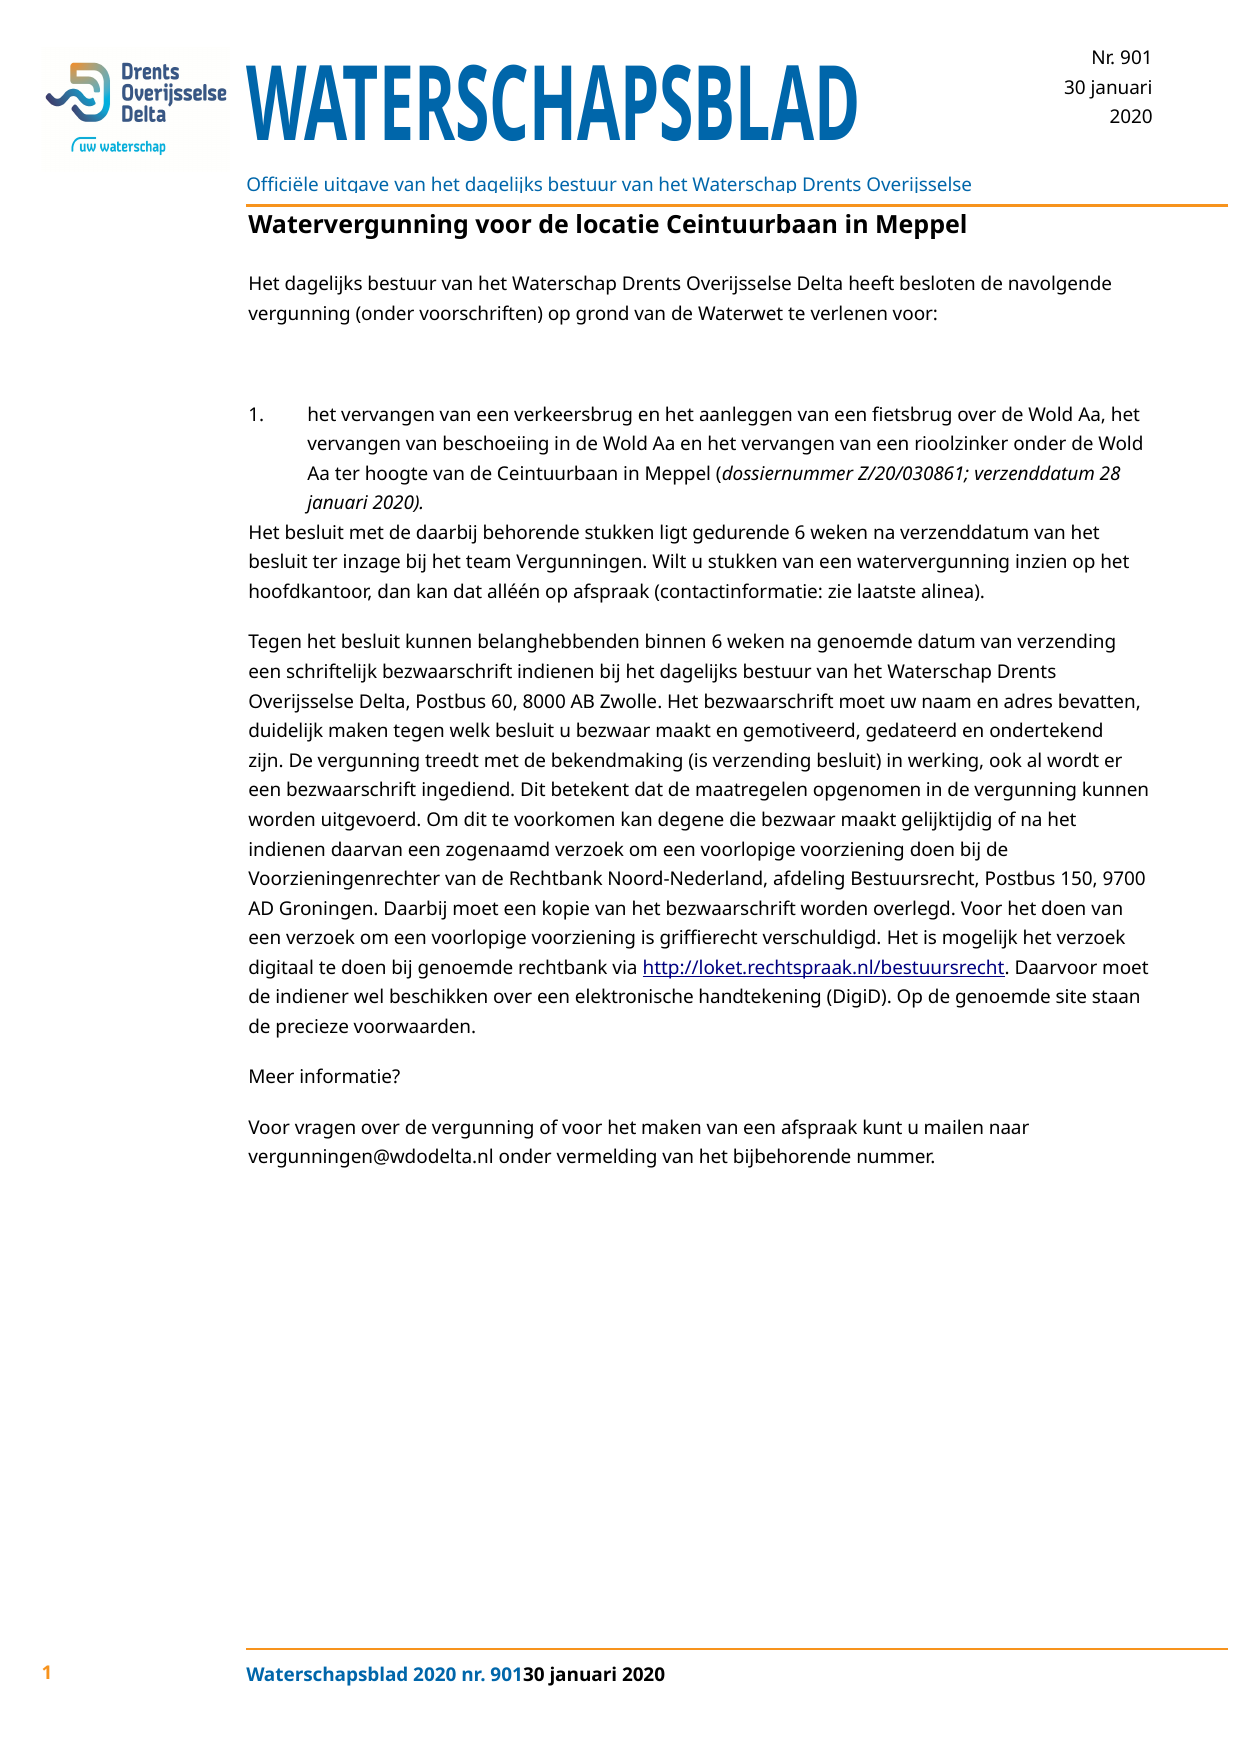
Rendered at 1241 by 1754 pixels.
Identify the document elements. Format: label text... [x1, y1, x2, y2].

text Het dagelijks bestuur van het Waterschap Drents Overijsselse Delta heeft besloten de navolgende vergunning (onder voorschriften) op grond van de Waterwet te verlenen voor: [248, 270, 1152, 326]
text Voor vragen over de vergunning of voor het maken van een afspraak kunt u mailen naar vergunningen@wdodelta.nl onder vermelding van het bijbehorende nummer. [248, 1114, 1152, 1169]
text Tegen het besluit kunnen belanghebbenden binnen 6 weken na genoemde datum van verzending een schriftelijk bezwaarschrift indienen bij het dagelijks bestuur van het Waterschap Drents Overijsselse Delta, Postbus 60, 8000 AB Zwolle. Het bezwaarschrift moet uw naam en adres bevatten, duidelijk maken tegen welk besluit u bezwaar maakt en gemotiveerd, gedateerd en ondertekend zijn. De vergunning treedt met de bekendmaking (is verzending besluit) in werking, ook al wordt er een bezwaarschrift ingediend. Dit betekent dat de maatregelen opgenomen in de vergunning kunnen worden uitgevoerd. Om dit te voorkomen kan degene die bezwaar maakt gelijktijdig of na het indienen daarvan een zogenaamd verzoek om een voorlopige voorziening doen bij de Voorzieningenrechter van de Rechtbank Noord-Nederland, afdeling Bestuursrecht, Postbus 150, 9700 AD Groningen. Daarbij moet een kopie van het bezwaarschrift worden overlegd. Voor het doen van een verzoek om een voorlopige voorziening is griffierecht verschuldigd. Het is mogelijk het verzoek digitaal te doen bij genoemde rechtbank via http://loket.rechtspraak.nl/bestuursrecht. Daarvoor moet de indiener wel beschikken over een elektronische handtekening (DigiD). Op de genoemde site staan de precieze voorwaarden. [248, 629, 1152, 1039]
text Meer informatie? [248, 1064, 1152, 1089]
text Watervergunning voor de locatie Ceintuurbaan in Meppel [248, 207, 1152, 241]
picture [41, 47, 231, 172]
list het vervangen van een verkeersbrug en het aanleggen van een fietsbrug over de Wold Aa, het vervangen van beschoeiing in de Wold Aa en het vervangen van een rioolzinker onder de Wold Aa ter hoogte van de Ceintuurbaan in Meppel (dossiernummer Z/20/030861; verzenddatum 28 januari 2020). [248, 401, 1152, 515]
text Het besluit met de daarbij behorende stukken ligt gedurende 6 weken na verzenddatum van het besluit ter inzage bij het team Vergunningen. Wilt u stukken van een watervergunning inzien op het hoofdkantoor, dan kan dat alléén op afspraak (contactinformatie: zie laatste alinea). [248, 519, 1152, 604]
